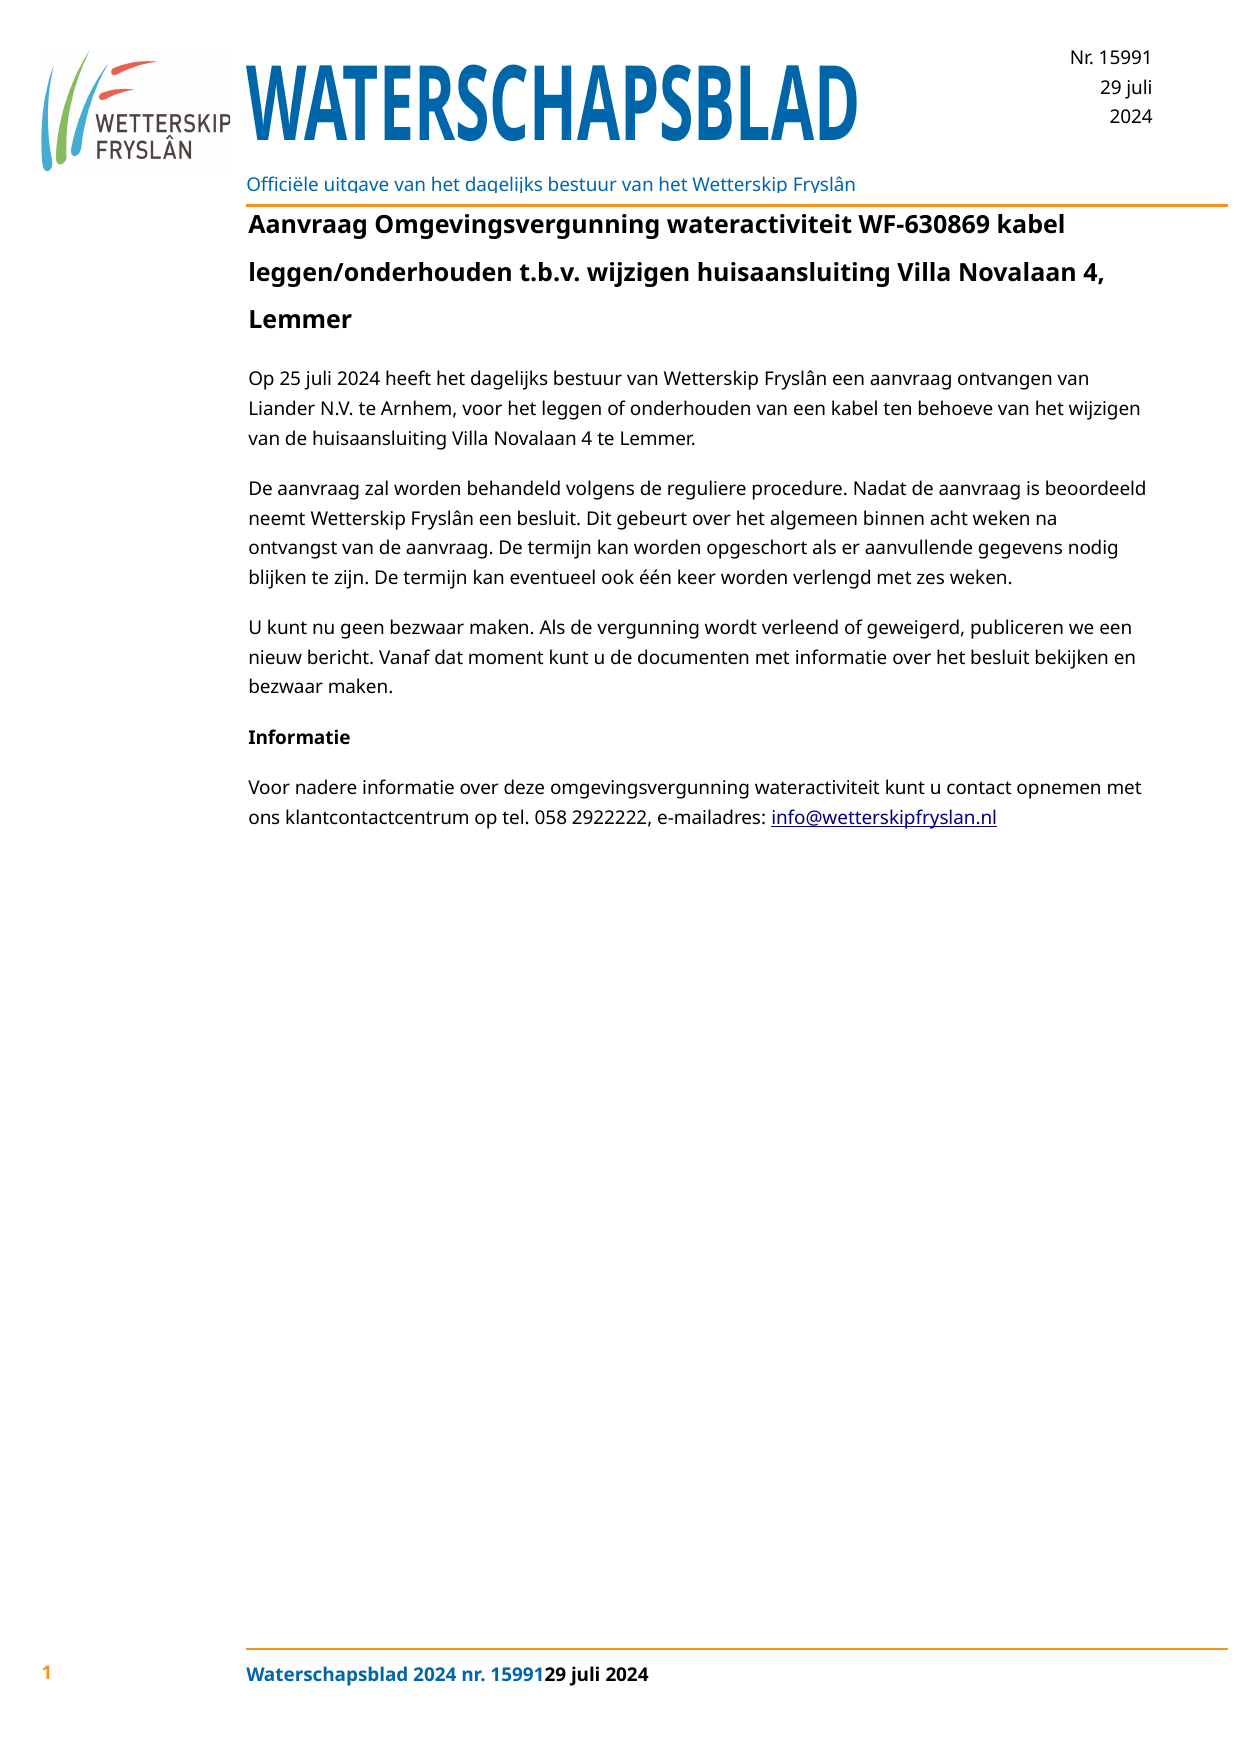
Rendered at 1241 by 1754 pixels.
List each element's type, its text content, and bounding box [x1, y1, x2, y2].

text Informatie [248, 724, 1152, 749]
picture [41, 47, 231, 172]
text Aanvraag Omgevingsvergunning wateractiviteit WF-630869 kabel leggen/onderhouden t.b.v. wijzigen huisaansluiting Villa Novalaan 4, Lemmer [248, 207, 1152, 336]
text De aanvraag zal worden behandeld volgens de reguliere procedure. Nadat de aanvraag is beoordeeld neemt Wetterskip Fryslân een besluit. Dit gebeurt over het algemeen binnen acht weken na ontvangst van de aanvraag. De termijn kan worden opgeschort als er aanvullende gegevens nodig blijken te zijn. De termijn kan eventueel ook één keer worden verlengd met zes weken. [248, 475, 1152, 589]
text U kunt nu geen bezwaar maken. Als de vergunning wordt verleend of geweigerd, publiceren we een nieuw bericht. Vanaf dat moment kunt u de documenten met informatie over het besluit bekijken en bezwaar maken. [248, 614, 1152, 699]
text Op 25 juli 2024 heeft het dagelijks bestuur van Wetterskip Fryslân een aanvraag ontvangen van Liander N.V. te Arnhem, voor het leggen of onderhouden van een kabel ten behoeve van het wijzigen van de huisaansluiting Villa Novalaan 4 te Lemmer. [248, 366, 1152, 450]
text Voor nadere informatie over deze omgevingsvergunning wateractiviteit kunt u contact opnemen met ons klantcontactcentrum op tel. 058 2922222, e-mailadres: info@wetterskipfryslan.nl [248, 774, 1152, 829]
